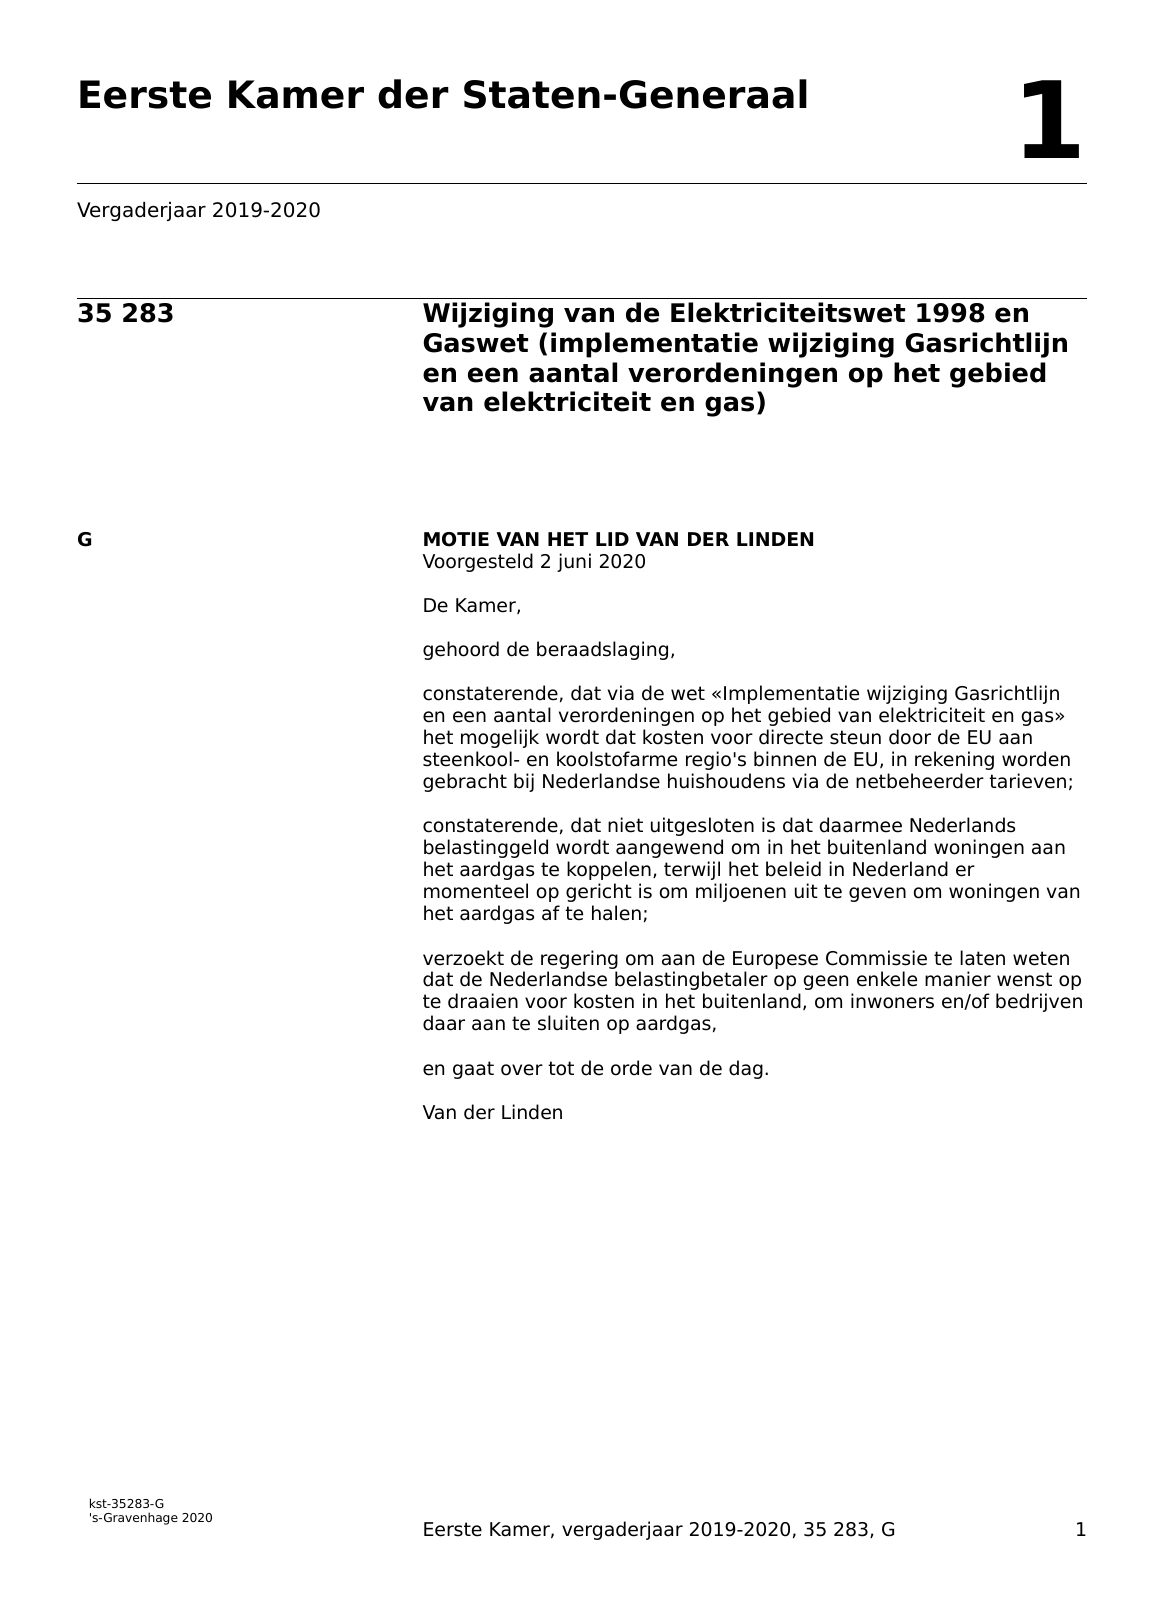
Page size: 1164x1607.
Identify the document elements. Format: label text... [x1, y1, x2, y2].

text constaterende, dat niet uitgesloten is dat daarmee Nederlands belastinggeld wordt aangewend om in het buitenland woningen aan het aardgas te koppelen, terwijl het beleid in Nederland er momenteel op gericht is om miljoenen uit te geven om woningen van het aardgas af te halen; [422, 815, 1087, 925]
subtitle G MOTIE VAN HET LID VAN DER LINDEN [77, 529, 1087, 551]
text 's-Gravenhage 2020 [88, 1511, 323, 1525]
table_header 1 [886, 59, 1087, 183]
text kst-35283-G [88, 1497, 323, 1511]
text verzoekt de regering om aan de Europese Commissie te laten weten dat de Nederlandse belastingbetaler op geen enkele manier wenst op te draaien voor kosten in het buitenland, om inwoners en/of bedrijven daar aan te sluiten op aardgas, [422, 947, 1087, 1035]
table_header Eerste Kamer der Staten-Generaal [77, 59, 886, 183]
text constaterende, dat via de wet «Implementatie wijziging Gasrichtlijn en een aantal verordeningen op het gebied van elektriciteit en gas» het mogelijk wordt dat kosten voor directe steun door de EU aan steenkool- en koolstofarme regio's binnen de EU, in rekening worden gebracht bij Nederlandse huishoudens via de netbeheerder tarieven; [422, 683, 1087, 793]
subtitle 35 283 Wijziging van de Elektriciteitswet 1998 en Gaswet (implementatie wijziging Gasrichtlijn en een aantal verordeningen op het gebied van elektriciteit en gas) [77, 299, 1087, 418]
text en gaat over tot de orde van de dag. [422, 1057, 1087, 1079]
text Van der Linden [422, 1102, 1087, 1124]
text De Kamer, [422, 595, 1087, 617]
table_cell Vergaderjaar 2019-2020 [77, 184, 1087, 298]
text gehoord de beraadslaging, [422, 639, 1087, 661]
text Voorgesteld 2 juni 2020 [422, 551, 1087, 573]
